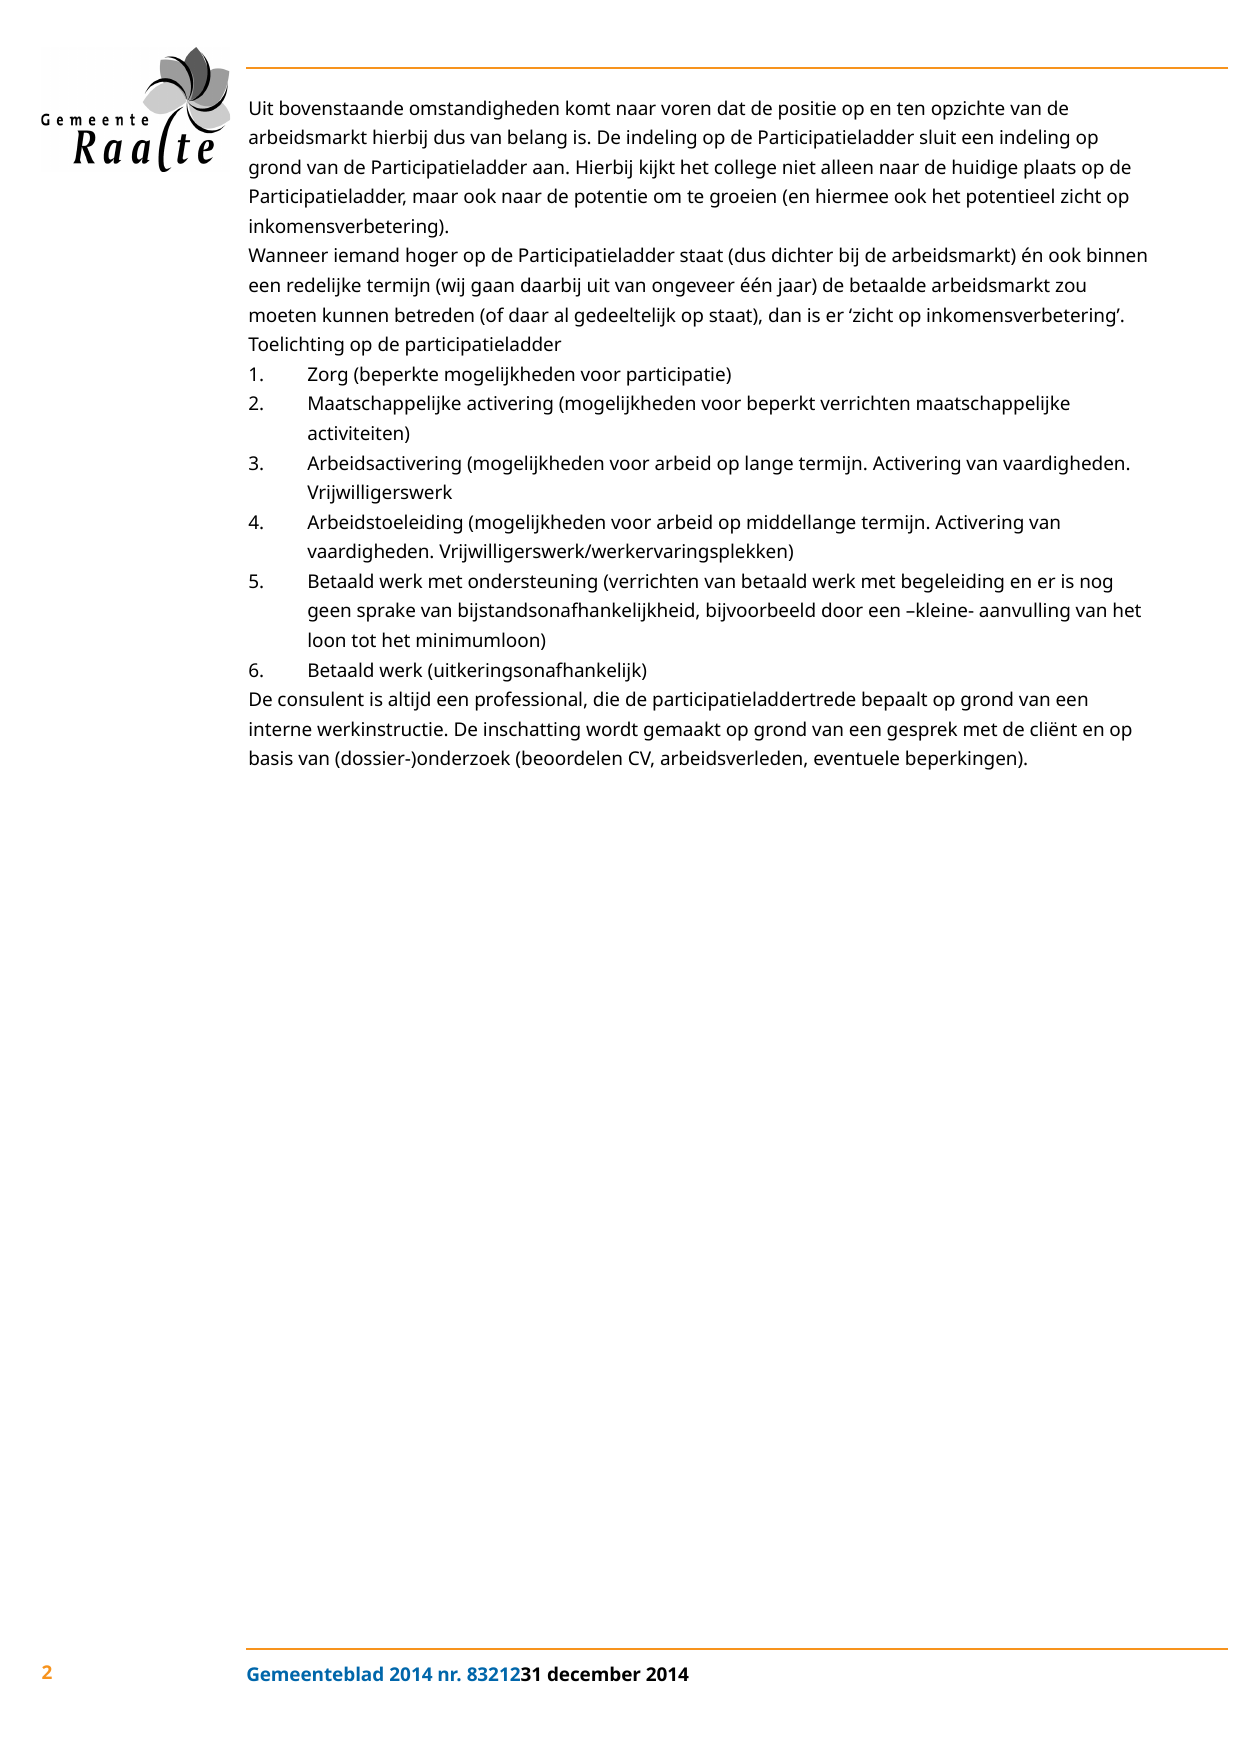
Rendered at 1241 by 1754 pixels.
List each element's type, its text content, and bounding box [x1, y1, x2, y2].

text Toelichting op de participatieladder [248, 331, 1152, 357]
text Uit bovenstaande omstandigheden komt naar voren dat de positie op en ten opzichte van de arbeidsmarkt hierbij dus van belang is. De indeling op de Participatieladder sluit een indeling op grond van de Participatieladder aan. Hierbij kijkt het college niet alleen naar de huidige plaats op de Participatieladder, maar ook naar de potentie om te groeien (en hiermee ook het potentieel zicht op inkomensverbetering). [248, 95, 1152, 239]
text De consulent is altijd een professional, die de participatieladdertrede bepaalt op grond van een interne werkinstructie. De inschatting wordt gemaakt op grond van een gesprek met de cliënt en op basis van (dossier-)onderzoek (beoordelen CV, arbeidsverleden, eventuele beperkingen). [248, 686, 1152, 771]
list Maatschappelijke activering (mogelijkheden voor beperkt verrichten maatschappelijke activiteiten) [248, 391, 1152, 446]
list Arbeidstoeleiding (mogelijkheden voor arbeid op middellange termijn. Activering van vaardigheden. Vrijwilligerswerk/werkervaringsplekken) [248, 509, 1152, 564]
list Arbeidsactivering (mogelijkheden voor arbeid op lange termijn. Activering van vaardigheden. Vrijwilligerswerk [248, 450, 1152, 505]
text Wanneer iemand hoger op de Participatieladder staat (dus dichter bij de arbeidsmarkt) én ook binnen een redelijke termijn (wij gaan daarbij uit van ongeveer één jaar) de betaalde arbeidsmarkt zou moeten kunnen betreden (of daar al gedeeltelijk op staat), dan is er ‘zicht op inkomensverbetering’. [248, 243, 1152, 328]
list Betaald werk (uitkeringsonafhankelijk) [248, 657, 1152, 683]
list Zorg (beperkte mogelijkheden voor participatie) [248, 361, 1152, 387]
picture [41, 47, 231, 172]
list Betaald werk met ondersteuning (verrichten van betaald werk met begeleiding en er is nog geen sprake van bijstandsonafhankelijkheid, bijvoorbeeld door een –kleine- aanvulling van het loon tot het minimumloon) [248, 568, 1152, 653]
